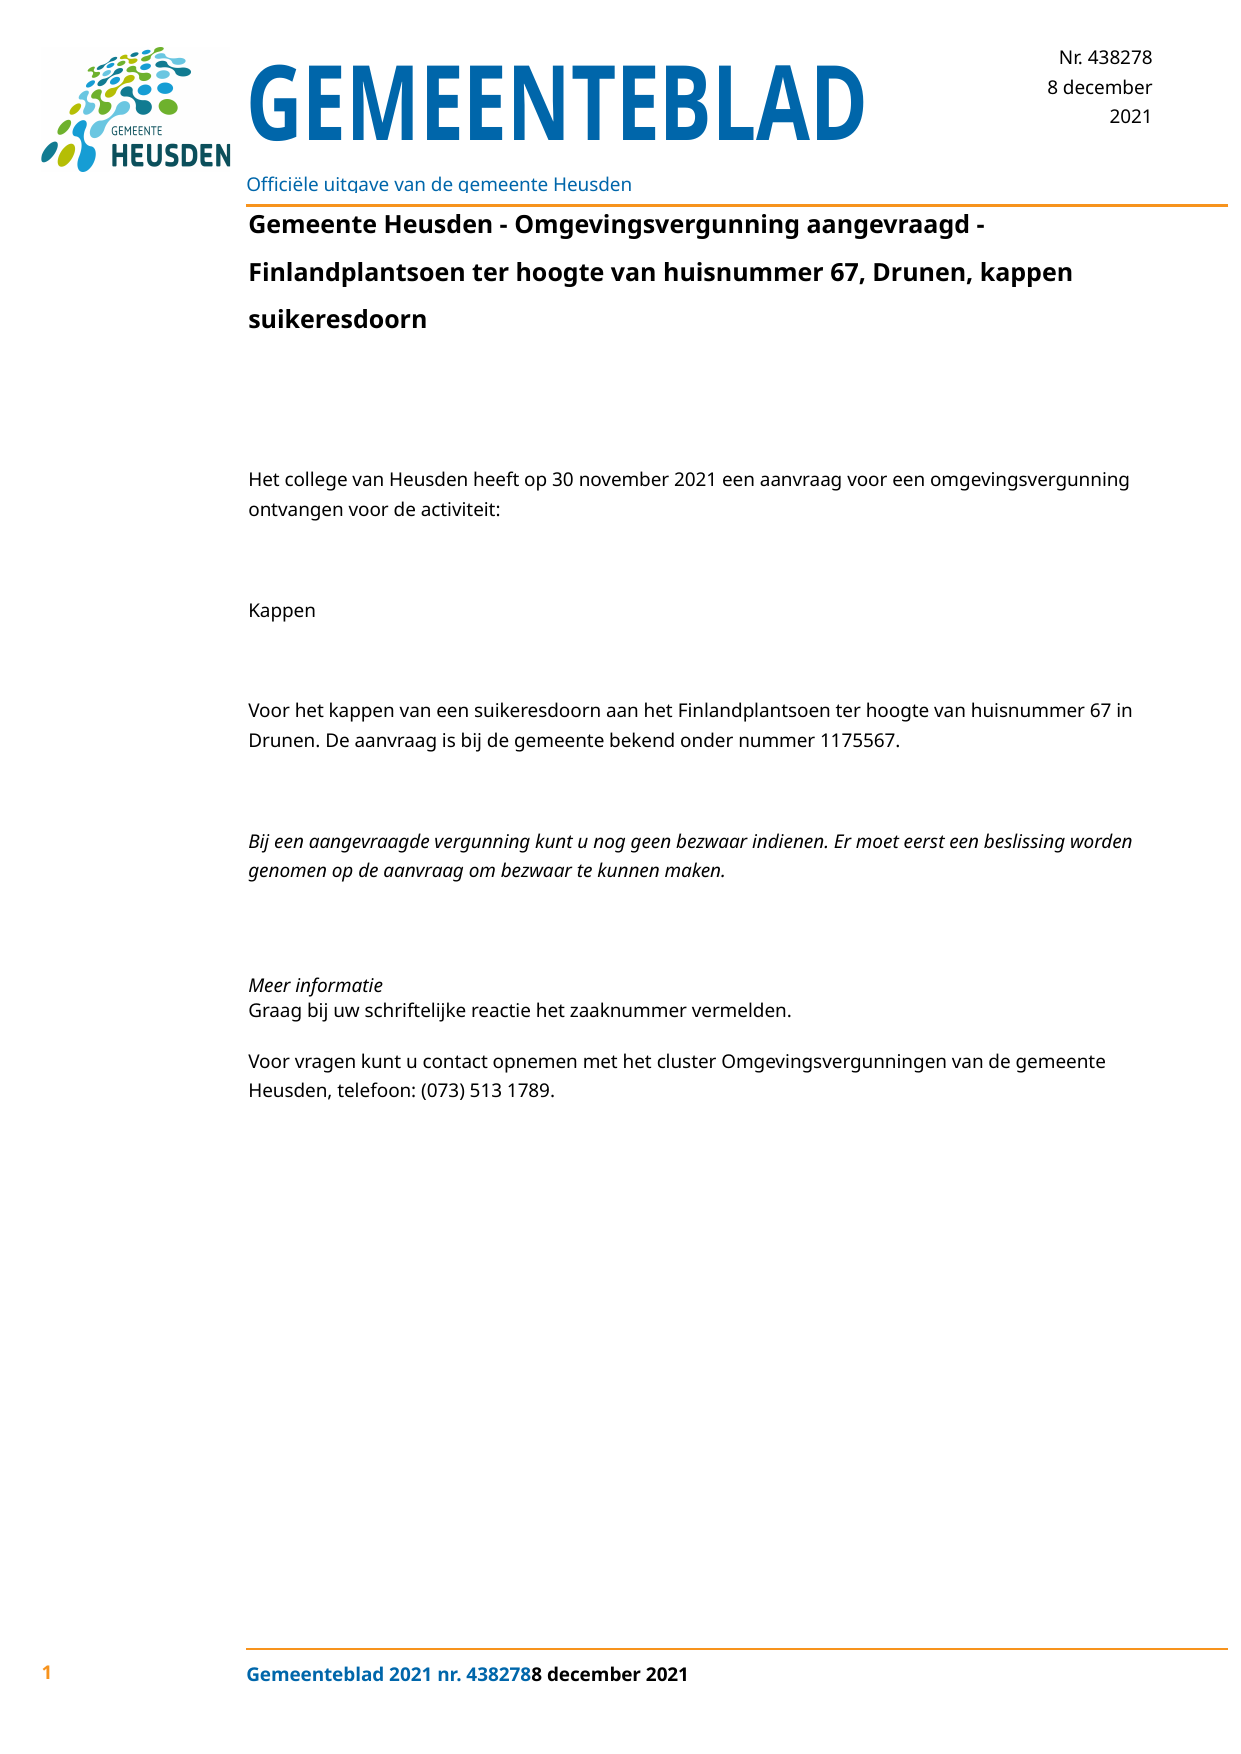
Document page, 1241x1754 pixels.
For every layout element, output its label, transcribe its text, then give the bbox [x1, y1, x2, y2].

text Bij een aangevraagde vergunning kunt u nog geen bezwaar indienen. Er moet eerst een beslissing worden genomen op de aanvraag om bezwaar te kunnen maken. [248, 828, 1152, 883]
text Graag bij uw schriftelijke reactie het zaaknummer vermelden. [248, 998, 1152, 1023]
picture [41, 47, 231, 172]
text Kappen [248, 597, 1152, 622]
text Gemeente Heusden - Omgevingsvergunning aangevraagd - Finlandplantsoen ter hoogte van huisnummer 67, Drunen, kappen suikeresdoorn [248, 207, 1152, 336]
text Voor vragen kunt u contact opnemen met het cluster Omgevingsvergunningen van de gemeente Heusden, telefoon: (073) 513 1789. [248, 1048, 1152, 1103]
text Meer informatie [248, 972, 1152, 998]
text Voor het kappen van een suikeresdoorn aan het Finlandplantsoen ter hoogte van huisnummer 67 in Drunen. De aanvraag is bij de gemeente bekend onder nummer 1175567. [248, 698, 1152, 753]
text Het college van Heusden heeft op 30 november 2021 een aanvraag voor een omgevingsvergunning ontvangen voor de activiteit: [248, 466, 1152, 522]
